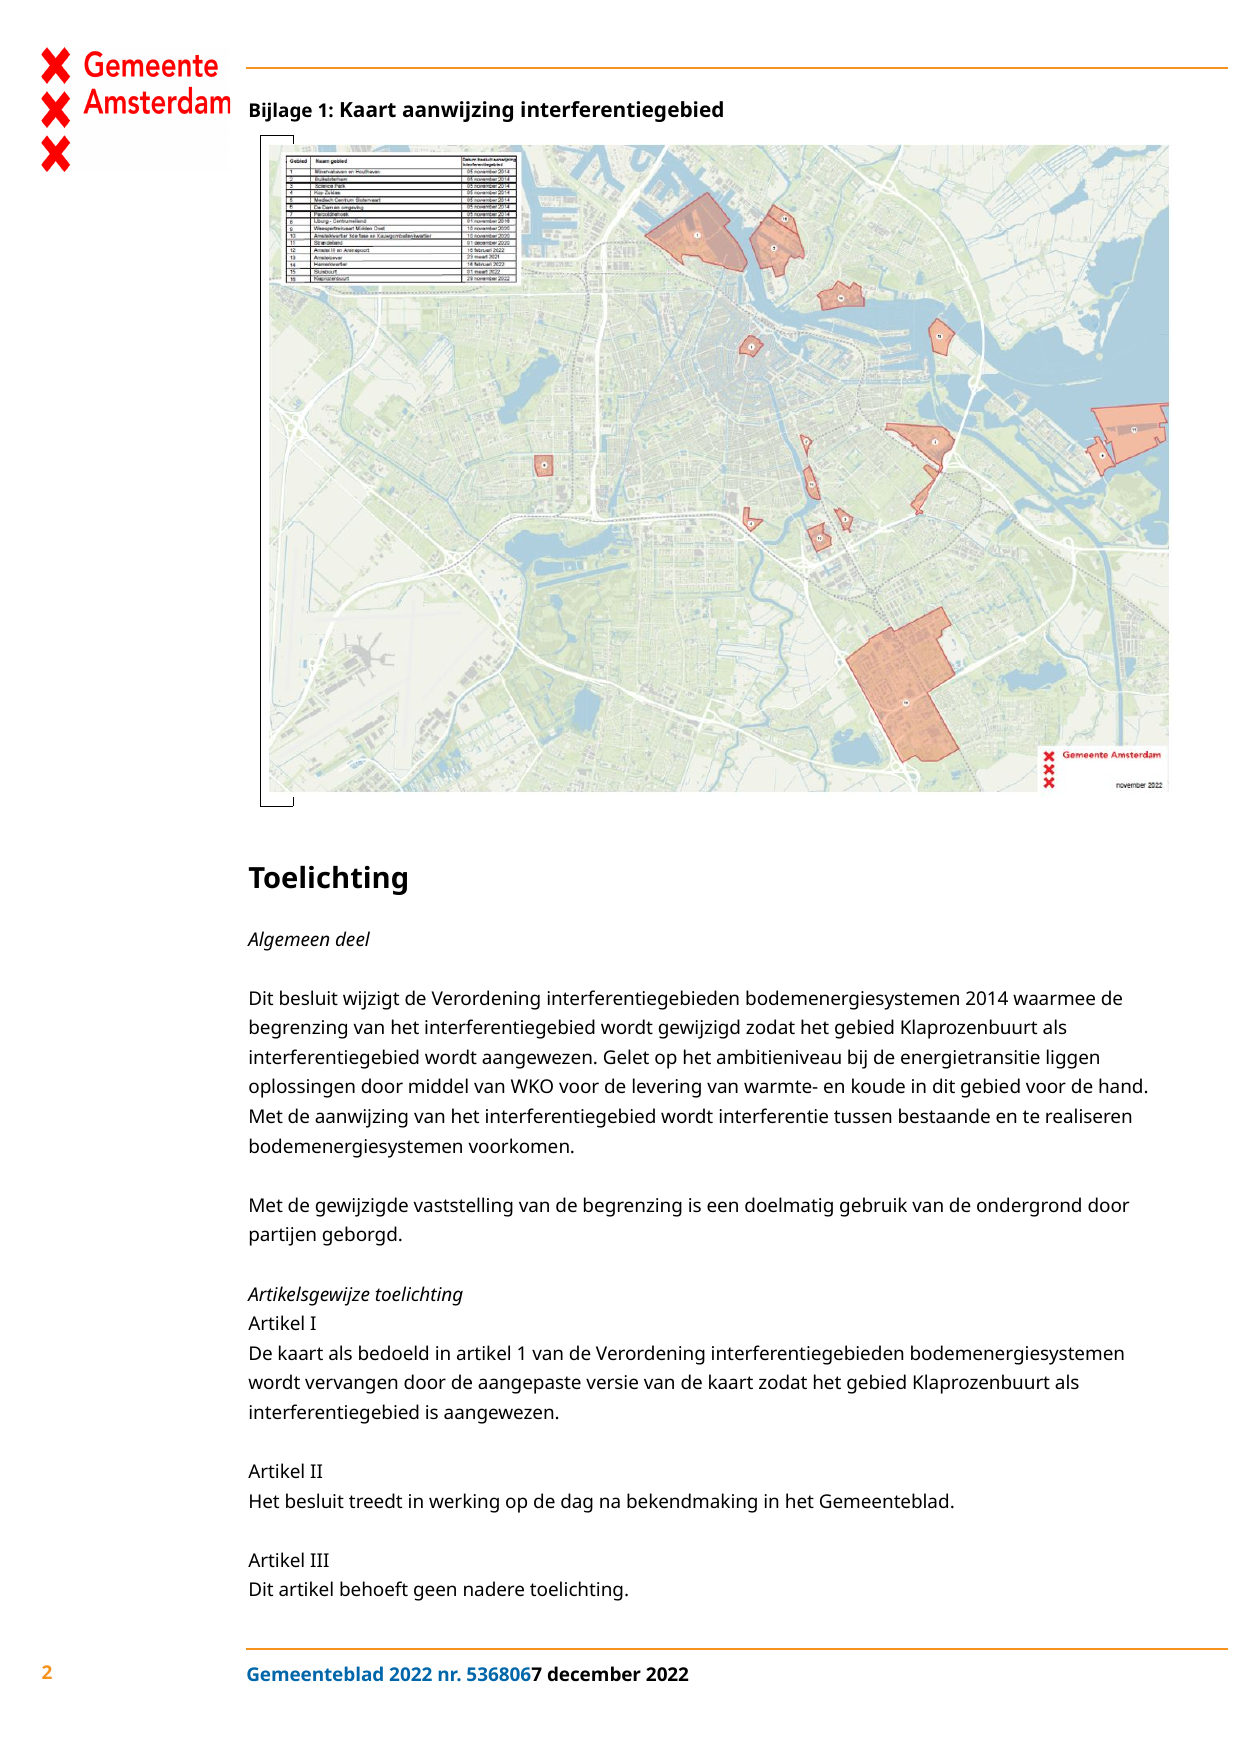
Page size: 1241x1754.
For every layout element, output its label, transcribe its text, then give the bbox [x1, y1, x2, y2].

text Artikel I [248, 1310, 1152, 1336]
text Artikel II [248, 1458, 1152, 1484]
text De kaart als bedoeld in artikel 1 van de Verordening interferentiegebieden bodemenergiesystemen wordt vervangen door de aangepaste versie van de kaart zodat het gebied Klaprozenbuurt als interferentiegebied is aangewezen. [248, 1340, 1152, 1425]
text Met de gewijzigde vaststelling van de begrenzing is een doelmatig gebruik van de ondergrond door partijen geborgd. [248, 1192, 1152, 1247]
picture [268, 144, 1173, 797]
text Algemeen deel [248, 926, 1152, 952]
text Toelichting [248, 857, 1152, 897]
text Dit artikel behoeft geen nadere toelichting. [248, 1577, 1152, 1602]
text Dit besluit wijzigt de Verordening interferentiegebieden bodemenergiesystemen 2014 waarmee de begrenzing van het interferentiegebied wordt gewijzigd zodat het gebied Klaprozenbuurt als interferentiegebied wordt aangewezen. Gelet op het ambitieniveau bij de energietransitie liggen oplossingen door middel van WKO voor de levering van warmte- en koude in dit gebied voor de hand. Met de aanwijzing van het interferentiegebied wordt interferentie tussen bestaande en te realiseren bodemenergiesystemen voorkomen. [248, 985, 1152, 1159]
text Bijlage 1: Kaart aanwijzing interferentiegebied [248, 95, 1152, 123]
text Artikelsgewijze toelichting [248, 1281, 1152, 1307]
text Artikel III [248, 1547, 1152, 1573]
picture [41, 47, 231, 172]
text Het besluit treedt in werking op de dag na bekendmaking in het Gemeenteblad. [248, 1488, 1152, 1514]
